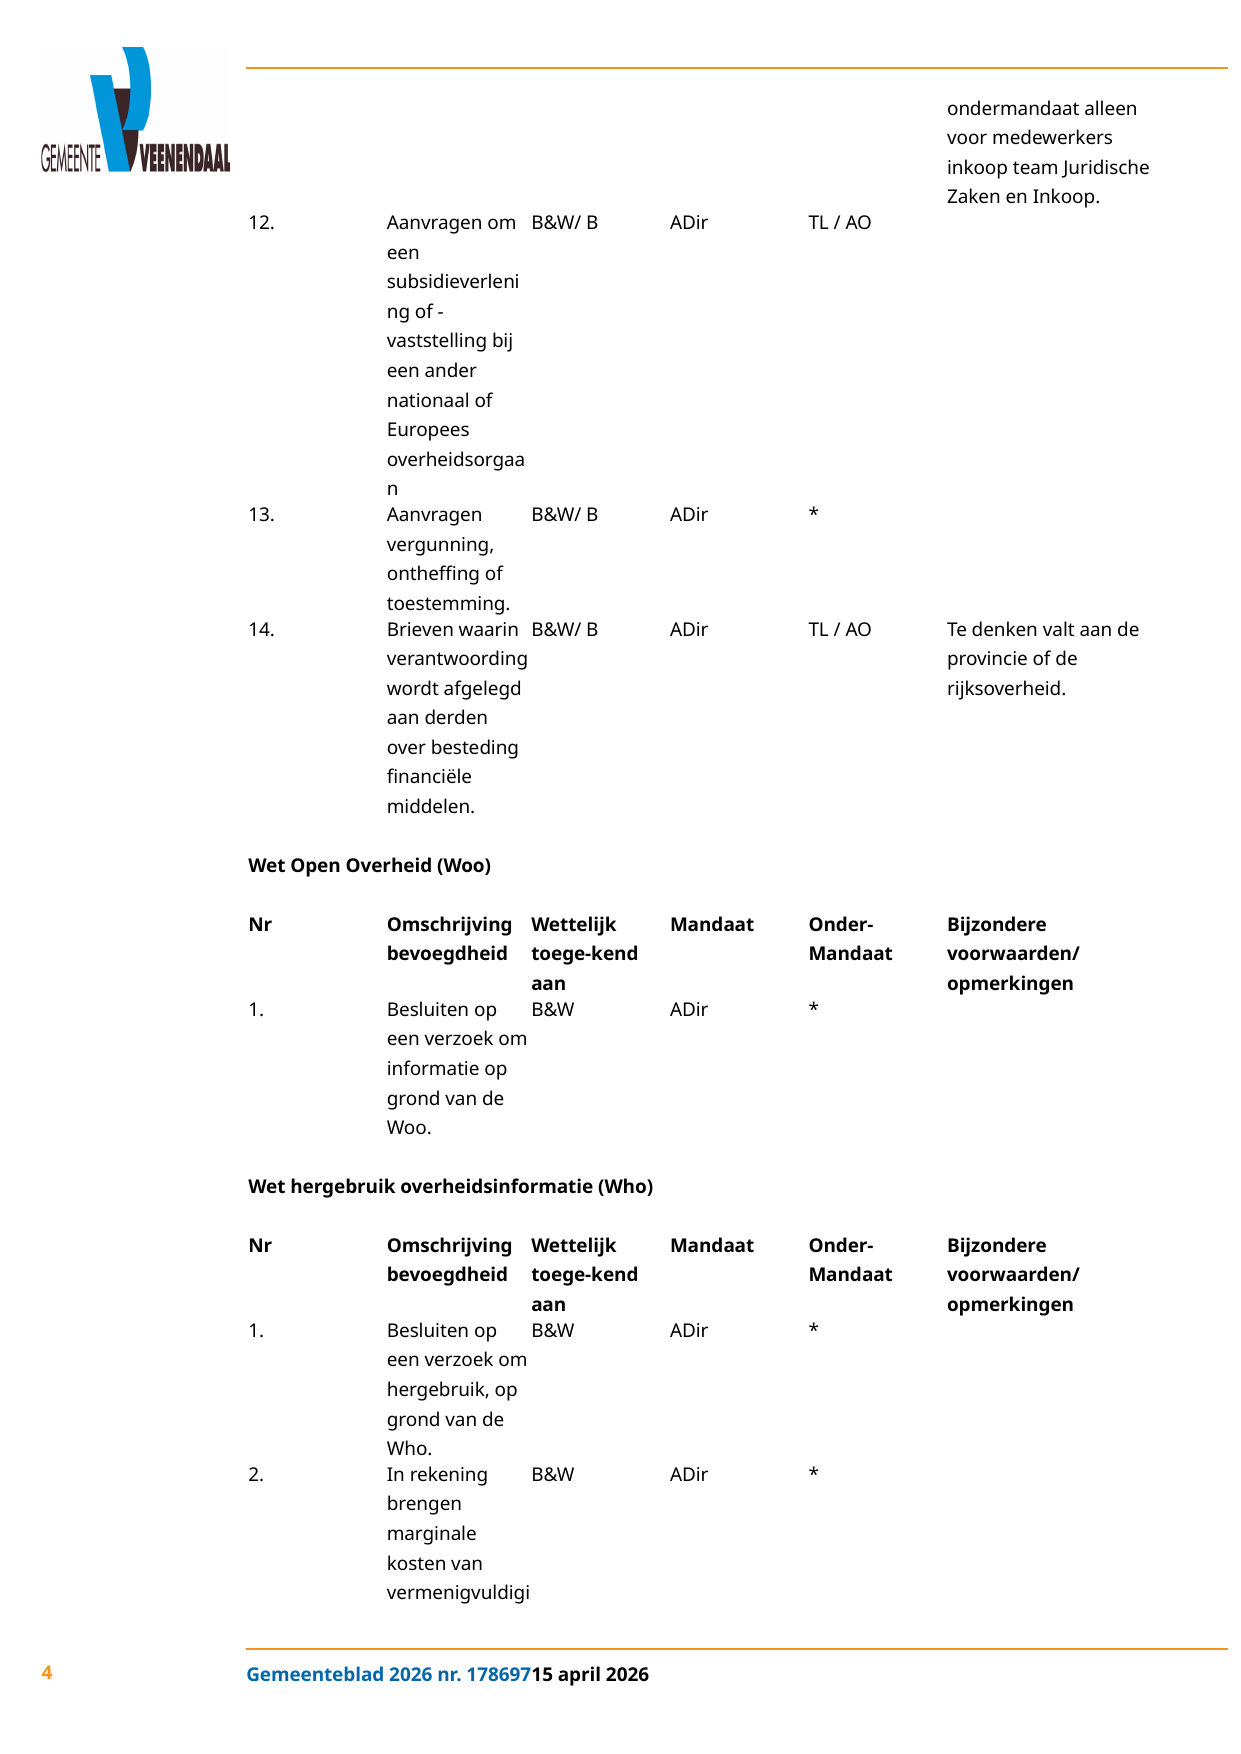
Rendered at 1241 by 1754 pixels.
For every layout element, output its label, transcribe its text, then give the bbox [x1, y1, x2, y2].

table_cell B&W [531, 1317, 670, 1461]
text Wet Open Overheid (Woo) [248, 852, 1152, 877]
table_cell 14. [248, 616, 387, 819]
table_cell [670, 95, 808, 209]
table_header Omschrijving bevoegdheid [387, 1232, 531, 1317]
table_cell [248, 95, 387, 209]
table_header Wettelijk toege-kend aan [531, 1232, 670, 1317]
table_cell [387, 95, 531, 209]
table_cell ADir [670, 616, 808, 819]
table_cell B&W/ B [531, 616, 670, 819]
table_cell ADir [670, 1317, 808, 1461]
table_header Mandaat [670, 911, 808, 996]
table_header Onder- Mandaat [808, 1232, 947, 1317]
table_cell Aanvragen om een subsidieverlening of -vaststelling bij een ander nationaal of Europees overheidsorgaan [387, 209, 531, 501]
table_cell ADir [670, 209, 808, 501]
table_cell TL / AO [808, 209, 947, 501]
table_header Bijzondere voorwaarden/ opmerkingen [947, 1232, 1152, 1317]
table_cell * [808, 1461, 947, 1605]
table_cell ADir [670, 501, 808, 616]
table_cell 13. [248, 501, 387, 616]
table_cell 12. [248, 209, 387, 501]
picture [41, 47, 130, 172]
table_cell * [808, 996, 947, 1140]
table_cell [947, 501, 1152, 616]
table_cell [947, 1461, 1152, 1605]
table_cell In rekening brengen marginale kosten van vermenigvuldigi [387, 1461, 531, 1605]
table_header Nr [248, 1232, 387, 1317]
table_cell 2. [248, 1461, 387, 1605]
picture [123, 47, 231, 172]
table_cell ADir [670, 1461, 808, 1605]
table_cell B&W [531, 996, 670, 1140]
table_cell Brieven waarin verantwoording wordt afgelegd aan derden over besteding financiële middelen. [387, 616, 531, 819]
table_cell [947, 1317, 1152, 1461]
table_cell Te denken valt aan de provincie of de rijksoverheid. [947, 616, 1152, 819]
table_cell 1. [248, 1317, 387, 1461]
table_cell B&W/ B [531, 501, 670, 616]
table_cell Aanvragen vergunning, ontheffing of toestemming. [387, 501, 531, 616]
table_cell B&W/ B [531, 209, 670, 501]
table_cell [531, 95, 670, 209]
table_header Nr [248, 911, 387, 996]
table_cell 1. [248, 996, 387, 1140]
table_cell Besluiten op een verzoek om informatie op grond van de Woo. [387, 996, 531, 1140]
table_header Mandaat [670, 1232, 808, 1317]
table_header Omschrijving bevoegdheid [387, 911, 531, 996]
table_cell B&W [531, 1461, 670, 1605]
table_cell [947, 209, 1152, 501]
table_cell * [808, 1317, 947, 1461]
table_header Wettelijk toege-kend aan [531, 911, 670, 996]
table_header Onder- Mandaat [808, 911, 947, 996]
text Wet hergebruik overheidsinformatie (Who) [248, 1173, 1152, 1198]
table_cell ADir [670, 996, 808, 1140]
table_cell [947, 996, 1152, 1140]
table_cell * [808, 501, 947, 616]
table_cell Besluiten op een verzoek om hergebruik, op grond van de Who. [387, 1317, 531, 1461]
table_cell ondermandaat alleen voor medewerkers inkoop team Juridische Zaken en Inkoop. [947, 95, 1152, 209]
table_header Bijzondere voorwaarden/ opmerkingen [947, 911, 1152, 996]
table_cell TL / AO [808, 616, 947, 819]
table_cell [808, 95, 947, 209]
